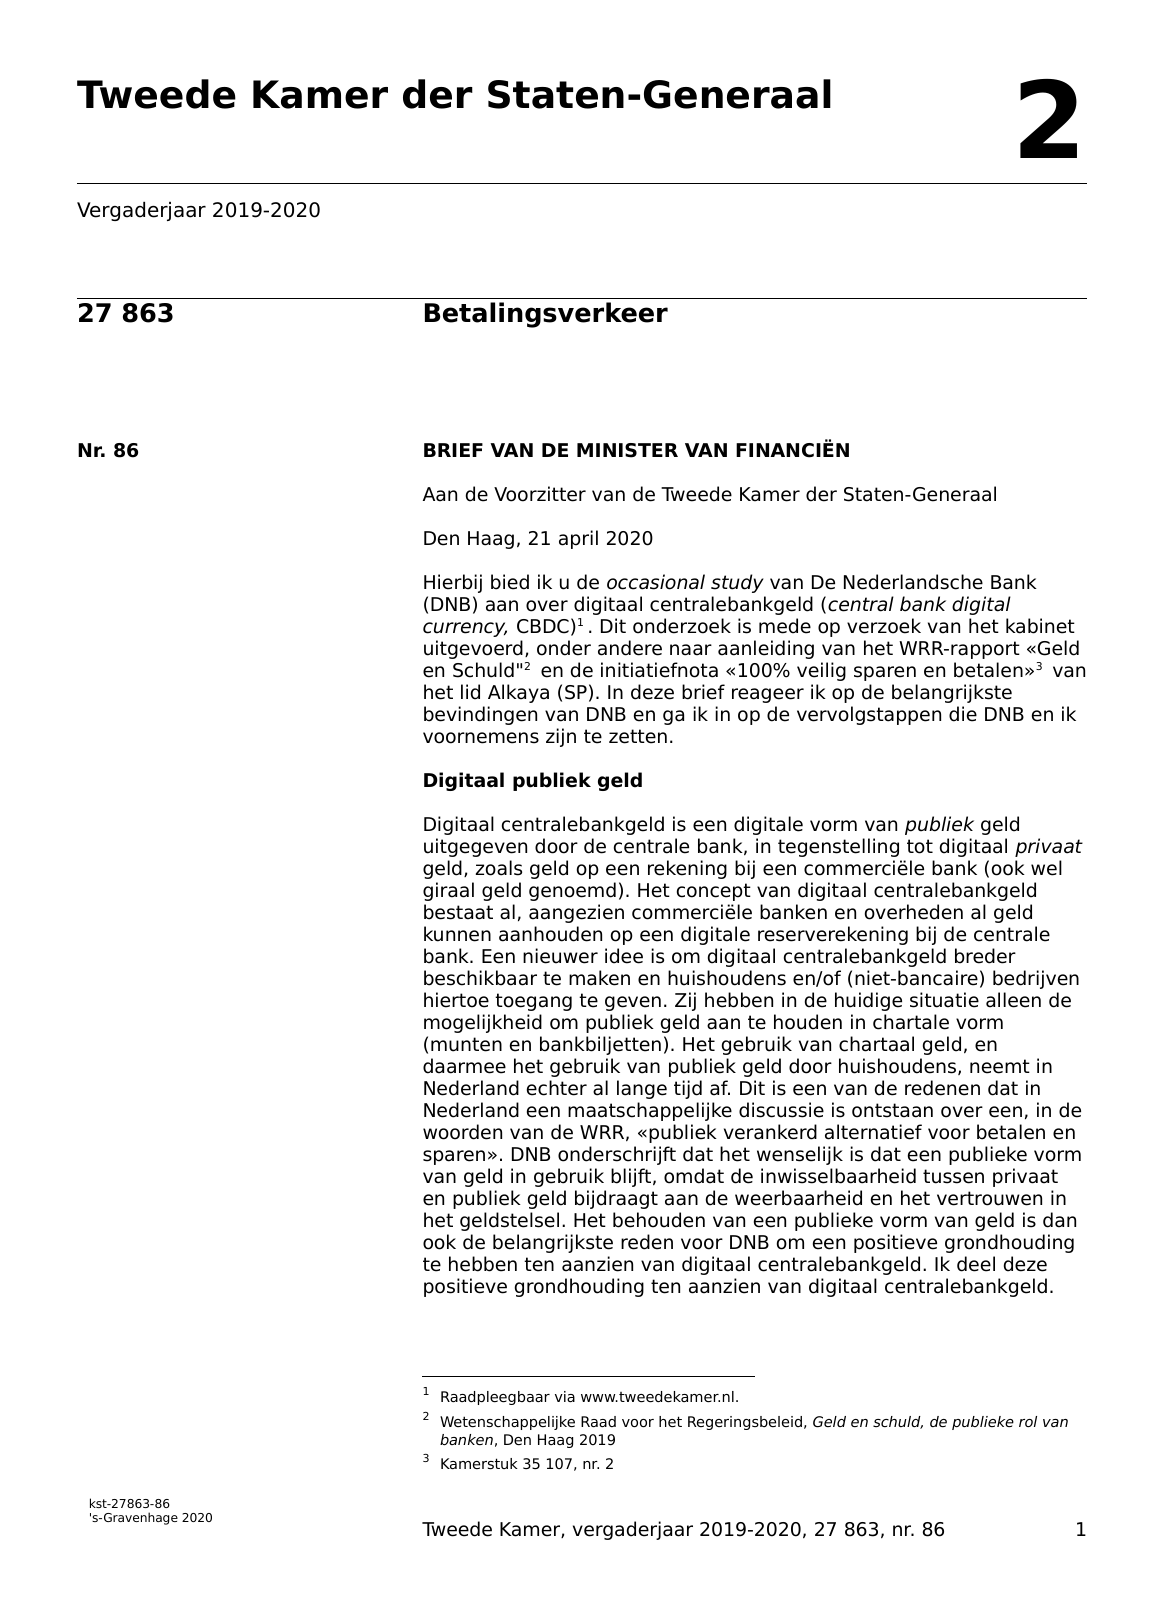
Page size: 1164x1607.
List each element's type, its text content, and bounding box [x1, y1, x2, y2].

subtitle Nr. 86 BRIEF VAN DE MINISTER VAN FINANCIËN [77, 440, 1087, 462]
subtitle 27 863 Betalingsverkeer [77, 299, 1087, 329]
text 's-Gravenhage 2020 [88, 1511, 323, 1525]
text Raadpleegbaar via www.tweedekamer.nl. [422, 1385, 1087, 1407]
text Den Haag, 21 april 2020 [422, 528, 1087, 550]
text kst-27863-86 [88, 1497, 323, 1511]
text Wetenschappelijke Raad voor het Regeringsbeleid, Geld en schuld, de publieke rol van banken, Den Haag 2019 [422, 1410, 1087, 1449]
text Hierbij bied ik u de occasional study van De Nederlandsche Bank (DNB) aan over digitaal centralebankgeld (central bank digital currency, CBDC). Dit onderzoek is mede op verzoek van het kabinet uitgevoerd, onder andere naar aanleiding van het WRR-rapport «Geld en Schuld" en de initiatiefnota «100% veilig sparen en betalen» van het lid Alkaya (SP). In deze brief reageer ik op de belangrijkste bevindingen van DNB en ga ik in op de vervolgstappen die DNB en ik voornemens zijn te zetten. [422, 572, 1087, 748]
text Aan de Voorzitter van de Tweede Kamer der Staten-Generaal [422, 484, 1087, 506]
table_header 2 [886, 59, 1087, 183]
subtitle Digitaal publiek geld [422, 770, 1087, 792]
text Kamerstuk 35 107, nr. 2 [422, 1452, 1087, 1474]
table_cell Vergaderjaar 2019-2020 [77, 184, 1087, 298]
table_header Tweede Kamer der Staten-Generaal [77, 59, 886, 183]
text Digitaal centralebankgeld is een digitale vorm van publiek geld uitgegeven door de centrale bank, in tegenstelling tot digitaal privaat geld, zoals geld op een rekening bij een commerciële bank (ook wel giraal geld genoemd). Het concept van digitaal centralebankgeld bestaat al, aangezien commerciële banken en overheden al geld kunnen aanhouden op een digitale reserverekening bij de centrale bank. Een nieuwer idee is om digitaal centralebankgeld breder beschikbaar te maken en huishoudens en/of (niet-bancaire) bedrijven hiertoe toegang te geven. Zij hebben in de huidige situatie alleen de mogelijkheid om publiek geld aan te houden in chartale vorm (munten en bankbiljetten). Het gebruik van chartaal geld, en daarmee het gebruik van publiek geld door huishoudens, neemt in Nederland echter al lange tijd af. Dit is een van de redenen dat in Nederland een maatschappelijke discussie is ontstaan over een, in de woorden van de WRR, «publiek verankerd alternatief voor betalen en sparen». DNB onderschrijft dat het wenselijk is dat een publieke vorm van geld in gebruik blijft, omdat de inwisselbaarheid tussen privaat en publiek geld bijdraagt aan de weerbaarheid en het vertrouwen in het geldstelsel. Het behouden van een publieke vorm van geld is dan ook de belangrijkste reden voor DNB om een positieve grondhouding te hebben ten aanzien van digitaal centralebankgeld. Ik deel deze positieve grondhouding ten aanzien van digitaal centralebankgeld. [422, 814, 1087, 1298]
